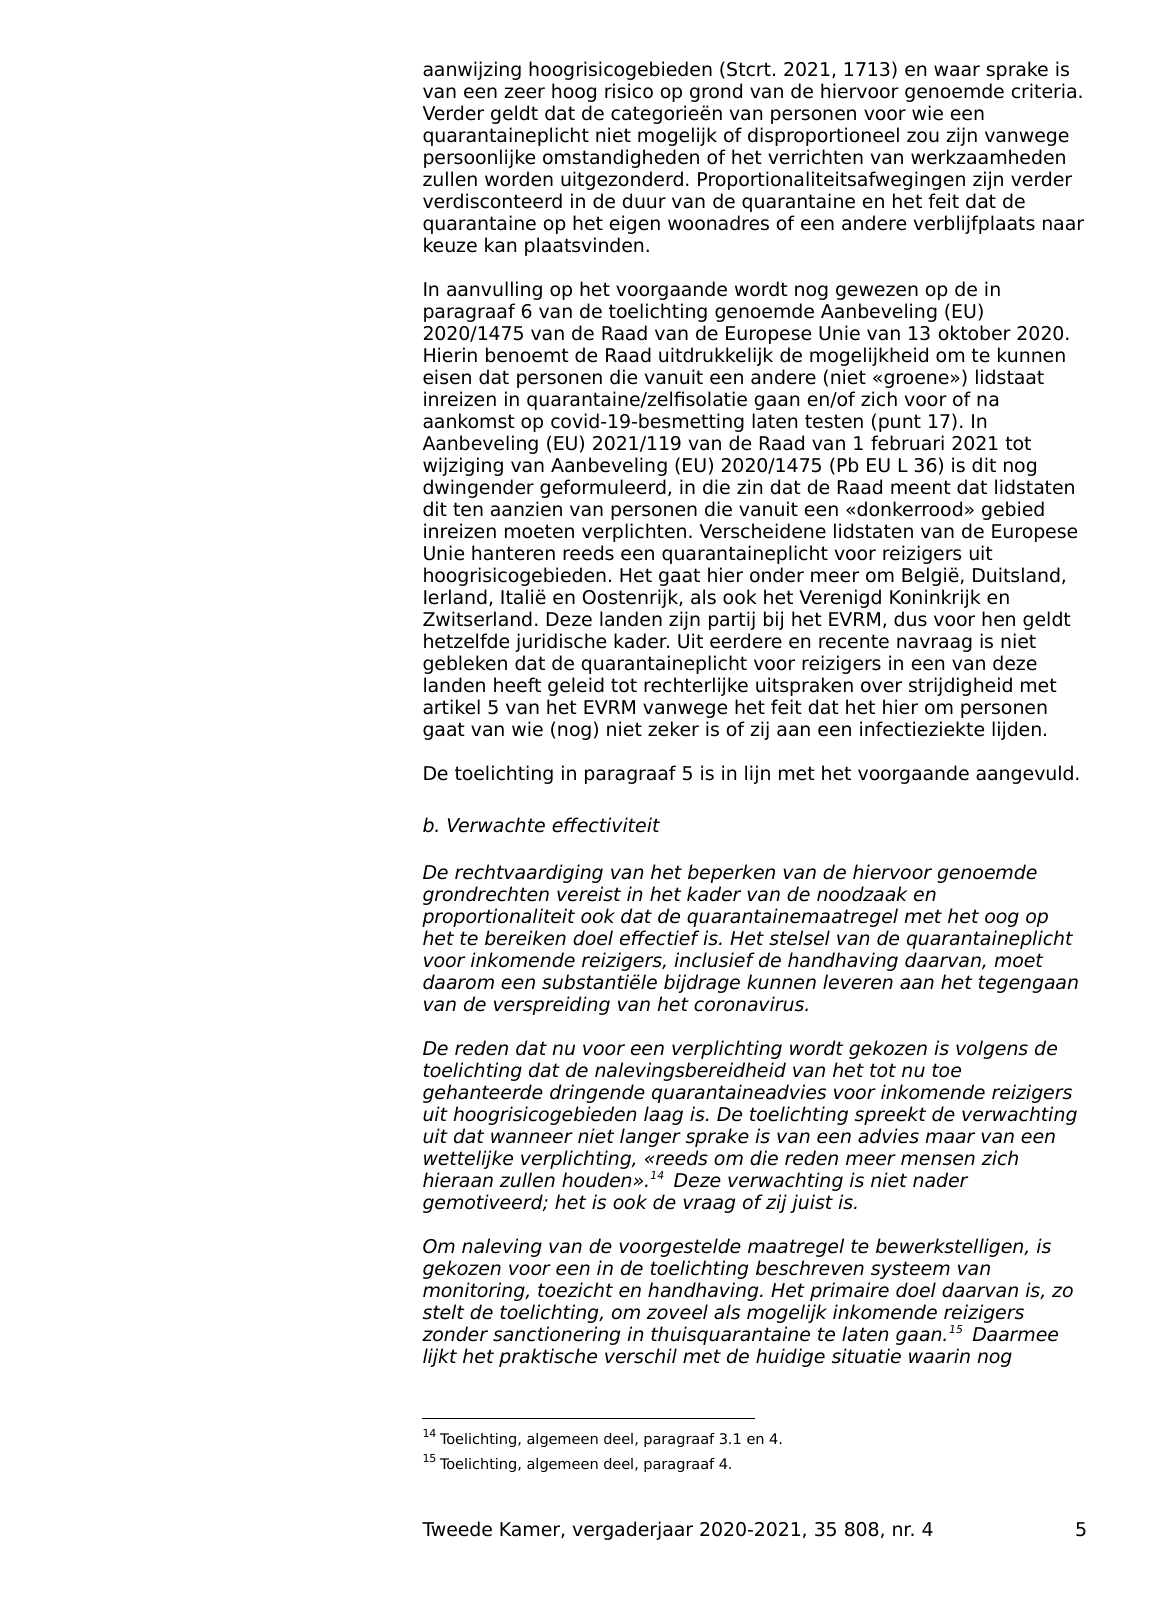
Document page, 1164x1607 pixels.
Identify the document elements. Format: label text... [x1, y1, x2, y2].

subtitle b. Verwachte effectiviteit [422, 815, 1087, 837]
text Toelichting, algemeen deel, paragraaf 3.1 en 4. [422, 1427, 1087, 1449]
text Om naleving van de voorgestelde maatregel te bewerkstelligen, is gekozen voor een in de toelichting beschreven systeem van monitoring, toezicht en handhaving. Het primaire doel daarvan is, zo stelt de toelichting, om zoveel als mogelijk inkomende reizigers zonder sanctionering in thuisquarantaine te laten gaan. Daarmee lijkt het praktische verschil met de huidige situatie waarin nog [422, 1236, 1087, 1368]
text aanwijzing hoogrisicogebieden (Stcrt. 2021, 1713) en waar sprake is van een zeer hoog risico op grond van de hiervoor genoemde criteria. Verder geldt dat de categorieën van personen voor wie een quarantaineplicht niet mogelijk of disproportioneel zou zijn vanwege persoonlijke omstandigheden of het verrichten van werkzaamheden zullen worden uitgezonderd. Proportionaliteitsafwegingen zijn verder verdisconteerd in de duur van de quarantaine en het feit dat de quarantaine op het eigen woonadres of een andere verblijfplaats naar keuze kan plaatsvinden. [422, 59, 1087, 257]
text De reden dat nu voor een verplichting wordt gekozen is volgens de toelichting dat de nalevingsbereidheid van het tot nu toe gehanteerde dringende quarantaineadvies voor inkomende reizigers uit hoogrisicogebieden laag is. De toelichting spreekt de verwachting uit dat wanneer niet langer sprake is van een advies maar van een wettelijke verplichting, «reeds om die reden meer mensen zich hieraan zullen houden». Deze verwachting is niet nader gemotiveerd; het is ook de vraag of zij juist is. [422, 1038, 1087, 1214]
text De rechtvaardiging van het beperken van de hiervoor genoemde grondrechten vereist in het kader van de noodzaak en proportionaliteit ook dat de quarantainemaatregel met het oog op het te bereiken doel effectief is. Het stelsel van de quarantaineplicht voor inkomende reizigers, inclusief de handhaving daarvan, moet daarom een substantiële bijdrage kunnen leveren aan het tegengaan van de verspreiding van het coronavirus. [422, 862, 1087, 1016]
text De toelichting in paragraaf 5 is in lijn met het voorgaande aangevuld. [422, 763, 1087, 785]
text Toelichting, algemeen deel, paragraaf 4. [422, 1452, 1087, 1474]
text In aanvulling op het voorgaande wordt nog gewezen op de in paragraaf 6 van de toelichting genoemde Aanbeveling (EU) 2020/1475 van de Raad van de Europese Unie van 13 oktober 2020. Hierin benoemt de Raad uitdrukkelijk de mogelijkheid om te kunnen eisen dat personen die vanuit een andere (niet «groene») lidstaat inreizen in quarantaine/zelfisolatie gaan en/of zich voor of na aankomst op covid-19-besmetting laten testen (punt 17). In Aanbeveling (EU) 2021/119 van de Raad van 1 februari 2021 tot wijziging van Aanbeveling (EU) 2020/1475 (Pb EU L 36) is dit nog dwingender geformuleerd, in die zin dat de Raad meent dat lidstaten dit ten aanzien van personen die vanuit een «donkerrood» gebied inreizen moeten verplichten. Verscheidene lidstaten van de Europese Unie hanteren reeds een quarantaineplicht voor reizigers uit hoogrisicogebieden. Het gaat hier onder meer om België, Duitsland, Ierland, Italië en Oostenrijk, als ook het Verenigd Koninkrijk en Zwitserland. Deze landen zijn partij bij het EVRM, dus voor hen geldt hetzelfde juridische kader. Uit eerdere en recente navraag is niet gebleken dat de quarantaineplicht voor reizigers in een van deze landen heeft geleid tot rechterlijke uitspraken over strijdigheid met artikel 5 van het EVRM vanwege het feit dat het hier om personen gaat van wie (nog) niet zeker is of zij aan een infectieziekte lijden. [422, 279, 1087, 741]
